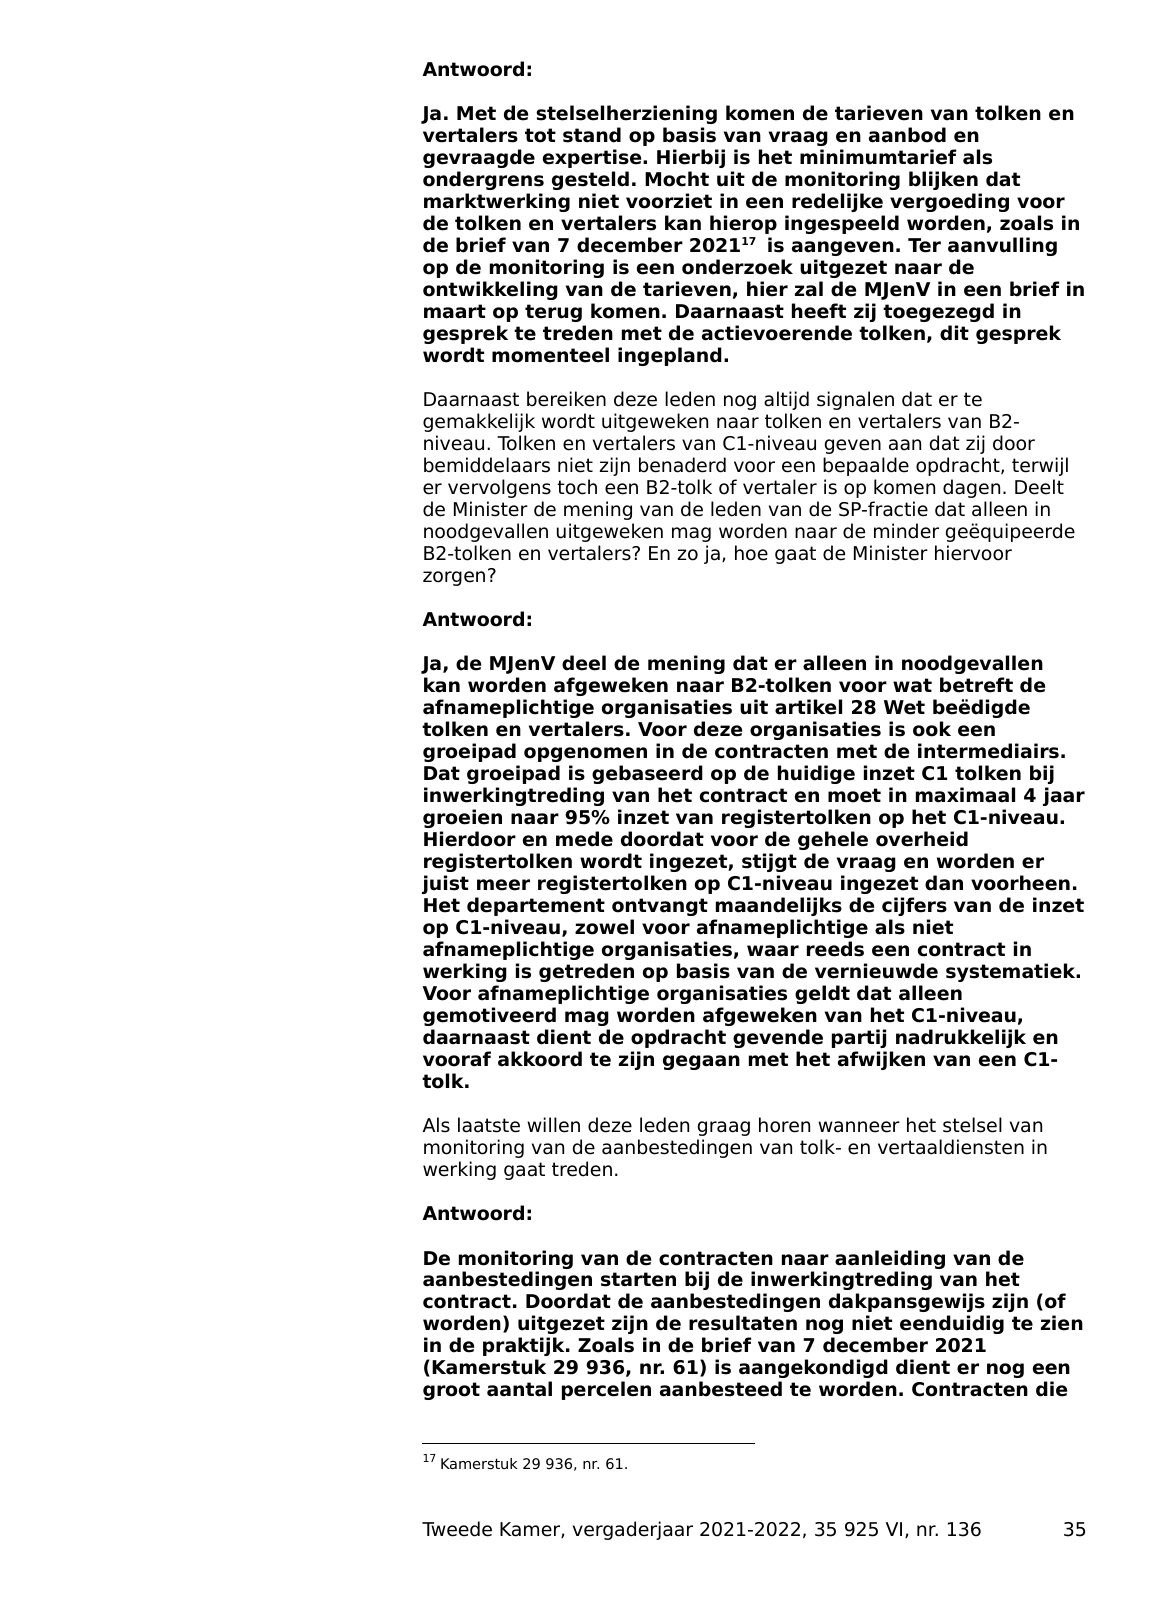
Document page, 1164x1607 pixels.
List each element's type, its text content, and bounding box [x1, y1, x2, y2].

text De monitoring van de contracten naar aanleiding van de aanbestedingen starten bij de inwerkingtreding van het contract. Doordat de aanbestedingen dakpansgewijs zijn (of worden) uitgezet zijn de resultaten nog niet eenduidig te zien in de praktijk. Zoals in de brief van 7 december 2021 (Kamerstuk 29 936, nr. 61) is aangekondigd dient er nog een groot aantal percelen aanbesteed te worden. Contracten die [422, 1247, 1087, 1401]
text Kamerstuk 29 936, nr. 61. [422, 1452, 1087, 1474]
text Ja, de MJenV deel de mening dat er alleen in noodgevallen kan worden afgeweken naar B2-tolken voor wat betreft de afnameplichtige organisaties uit artikel 28 Wet beëdigde tolken en vertalers. Voor deze organisaties is ook een groeipad opgenomen in de contracten met de intermediairs. Dat groeipad is gebaseerd op de huidige inzet C1 tolken bij inwerkingtreding van het contract en moet in maximaal 4 jaar groeien naar 95% inzet van registertolken op het C1-niveau. Hierdoor en mede doordat voor de gehele overheid registertolken wordt ingezet, stijgt de vraag en worden er juist meer registertolken op C1-niveau ingezet dan voorheen. Het departement ontvangt maandelijks de cijfers van de inzet op C1-niveau, zowel voor afnameplichtige als niet afnameplichtige organisaties, waar reeds een contract in werking is getreden op basis van de vernieuwde systematiek. Voor afnameplichtige organisaties geldt dat alleen gemotiveerd mag worden afgeweken van het C1-niveau, daarnaast dient de opdracht gevende partij nadrukkelijk en vooraf akkoord te zijn gegaan met het afwijken van een C1- tolk. [422, 653, 1087, 1093]
text Als laatste willen deze leden graag horen wanneer het stelsel van monitoring van de aanbestedingen van tolk- en vertaaldiensten in werking gaat treden. [422, 1115, 1087, 1181]
text Daarnaast bereiken deze leden nog altijd signalen dat er te gemakkelijk wordt uitgeweken naar tolken en vertalers van B2-niveau. Tolken en vertalers van C1-niveau geven aan dat zij door bemiddelaars niet zijn benaderd voor een bepaalde opdracht, terwijl er vervolgens toch een B2-tolk of vertaler is op komen dagen. Deelt de Minister de mening van de leden van de SP-fractie dat alleen in noodgevallen uitgeweken mag worden naar de minder geëquipeerde B2-tolken en vertalers? En zo ja, hoe gaat de Minister hiervoor zorgen? [422, 389, 1087, 587]
subtitle Antwoord: [422, 609, 1087, 631]
subtitle Antwoord: [422, 59, 1087, 81]
text Ja. Met de stelselherziening komen de tarieven van tolken en vertalers tot stand op basis van vraag en aanbod en gevraagde expertise. Hierbij is het minimumtarief als ondergrens gesteld. Mocht uit de monitoring blijken dat marktwerking niet voorziet in een redelijke vergoeding voor de tolken en vertalers kan hierop ingespeeld worden, zoals in de brief van 7 december 2021 is aangeven. Ter aanvulling op de monitoring is een onderzoek uitgezet naar de ontwikkeling van de tarieven, hier zal de MJenV in een brief in maart op terug komen. Daarnaast heeft zij toegezegd in gesprek te treden met de actievoerende tolken, dit gesprek wordt momenteel ingepland. [422, 103, 1087, 367]
subtitle Antwoord: [422, 1203, 1087, 1225]
